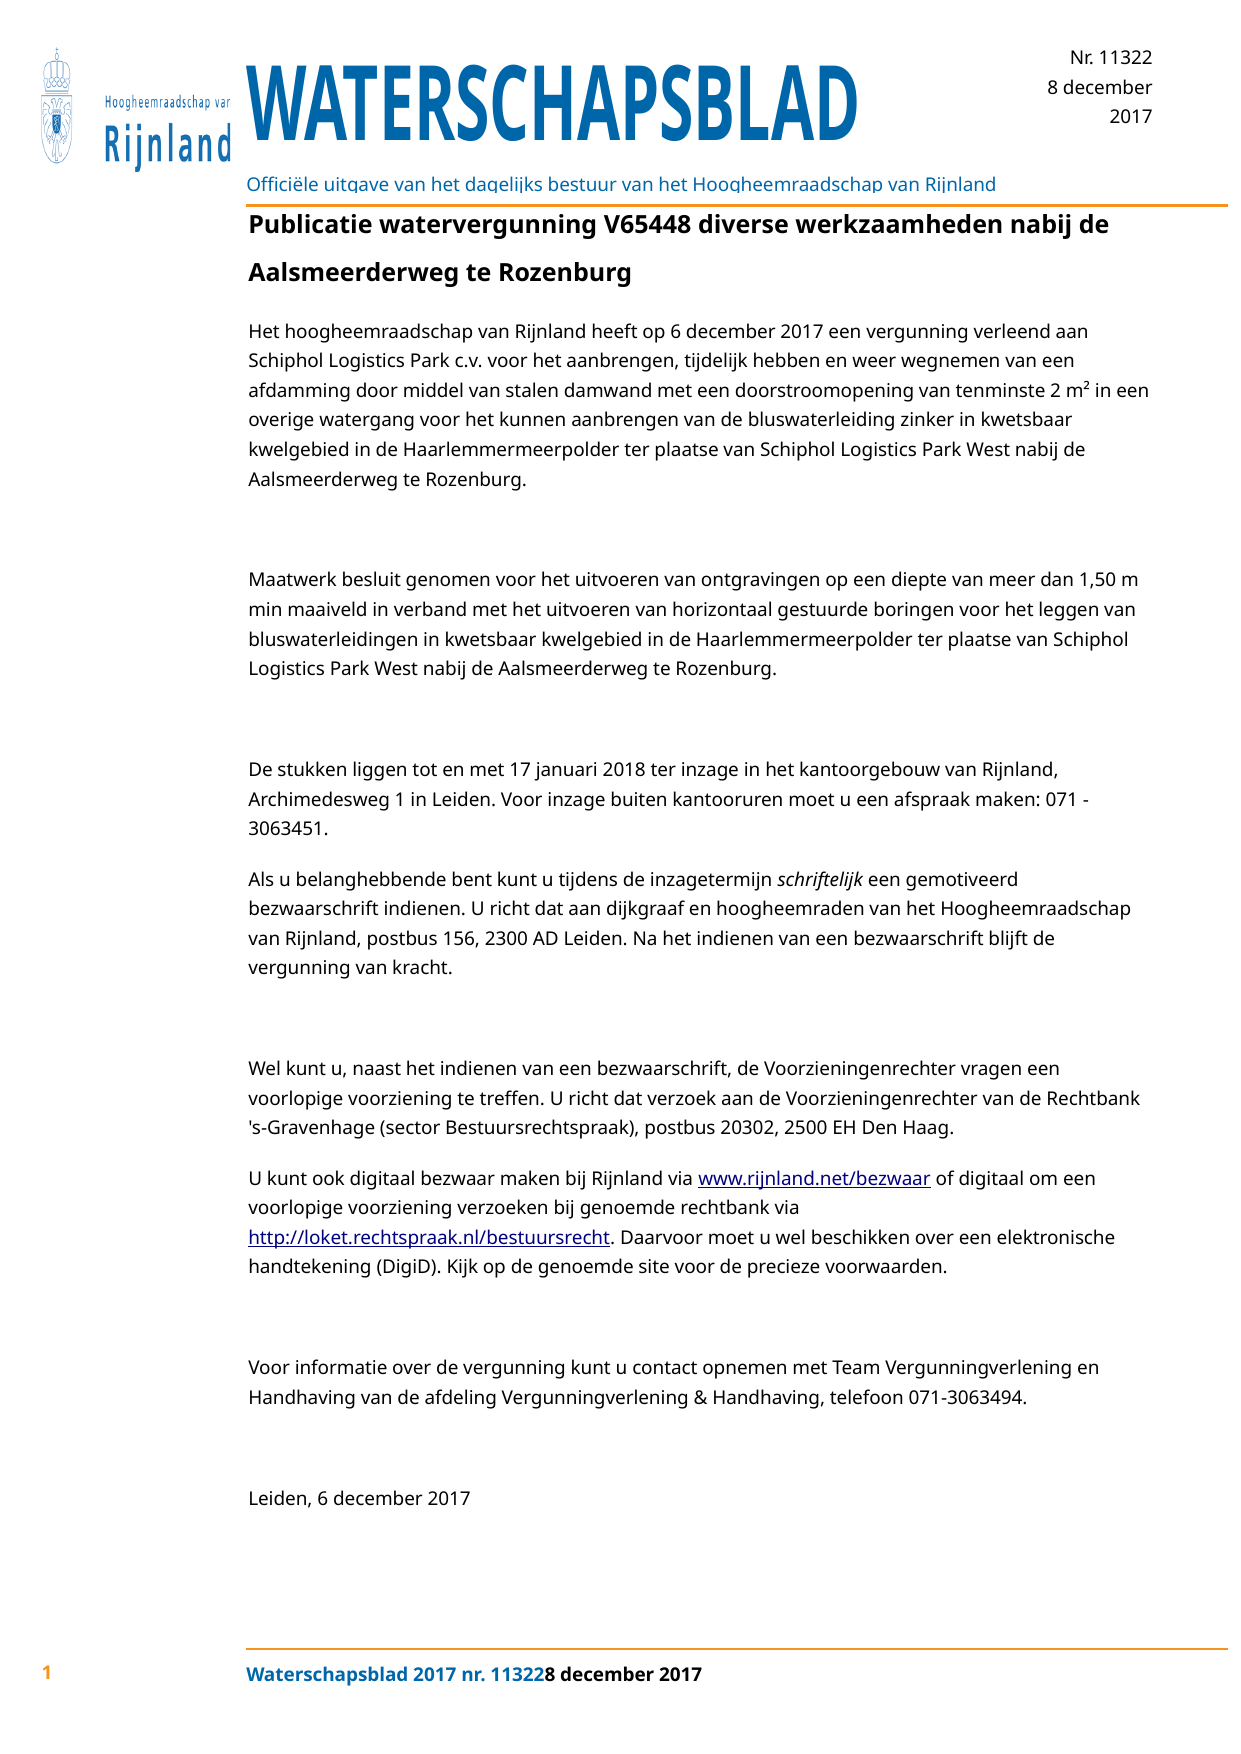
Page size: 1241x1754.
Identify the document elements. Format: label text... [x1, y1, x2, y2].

text De stukken liggen tot en met 17 januari 2018 ter inzage in het kantoorgebouw van Rijnland, Archimedesweg 1 in Leiden. Voor inzage buiten kantooruren moet u een afspraak maken: 071 - 3063451. [248, 756, 1152, 841]
text Voor informatie over de vergunning kunt u contact opnemen met Team Vergunningverlening en Handhaving van de afdeling Vergunningverlening & Handhaving, telefoon 071-3063494. [248, 1354, 1152, 1410]
text Publicatie watervergunning V65448 diverse werkzaamheden nabij de Aalsmeerderweg te Rozenburg [248, 207, 1152, 288]
text Wel kunt u, naast het indienen van een bezwaarschrift, de Voorzieningenrechter vragen een voorlopige voorziening te treffen. U richt dat verzoek aan de Voorzieningenrechter van de Rechtbank 's-Gravenhage (sector Bestuursrechtspraak), postbus 20302, 2500 EH Den Haag. [248, 1055, 1152, 1140]
text Maatwerk besluit genomen voor het uitvoeren van ontgravingen op een diepte van meer dan 1,50 m min maaiveld in verband met het uitvoeren van horizontaal gestuurde boringen voor het leggen van bluswaterleidingen in kwetsbaar kwelgebied in de Haarlemmermeerpolder ter plaatse van Schiphol Logistics Park West nabij de Aalsmeerderweg te Rozenburg. [248, 567, 1152, 681]
text Leiden, 6 december 2017 [248, 1485, 1152, 1511]
text Het hoogheemraadschap van Rijnland heeft op 6 december 2017 een vergunning verleend aan Schiphol Logistics Park c.v. voor het aanbrengen, tijdelijk hebben en weer wegnemen van een afdamming door middel van stalen damwand met een doorstroomopening van tenminste 2 m² in een overige watergang voor het kunnen aanbrengen van de bluswaterleiding zinker in kwetsbaar kwelgebied in de Haarlemmermeerpolder ter plaatse van Schiphol Logistics Park West nabij de Aalsmeerderweg te Rozenburg. [248, 318, 1152, 492]
text U kunt ook digitaal bezwaar maken bij Rijnland via www.rijnland.net/bezwaar of digitaal om een voorlopige voorziening verzoeken bij genoemde rechtbank via http://loket.rechtspraak.nl/bestuursrecht. Daarvoor moet u wel beschikken over een elektronische handtekening (DigiD). Kijk op de genoemde site voor de precieze voorwaarden. [248, 1165, 1152, 1279]
text Als u belanghebbende bent kunt u tijdens de inzagetermijn schriftelijk een gemotiveerd bezwaarschrift indienen. U richt dat aan dijkgraaf en hoogheemraden van het Hoogheemraadschap van Rijnland, postbus 156, 2300 AD Leiden. Na het indienen van een bezwaarschrift blijft de vergunning van kracht. [248, 866, 1152, 980]
picture [41, 47, 231, 172]
